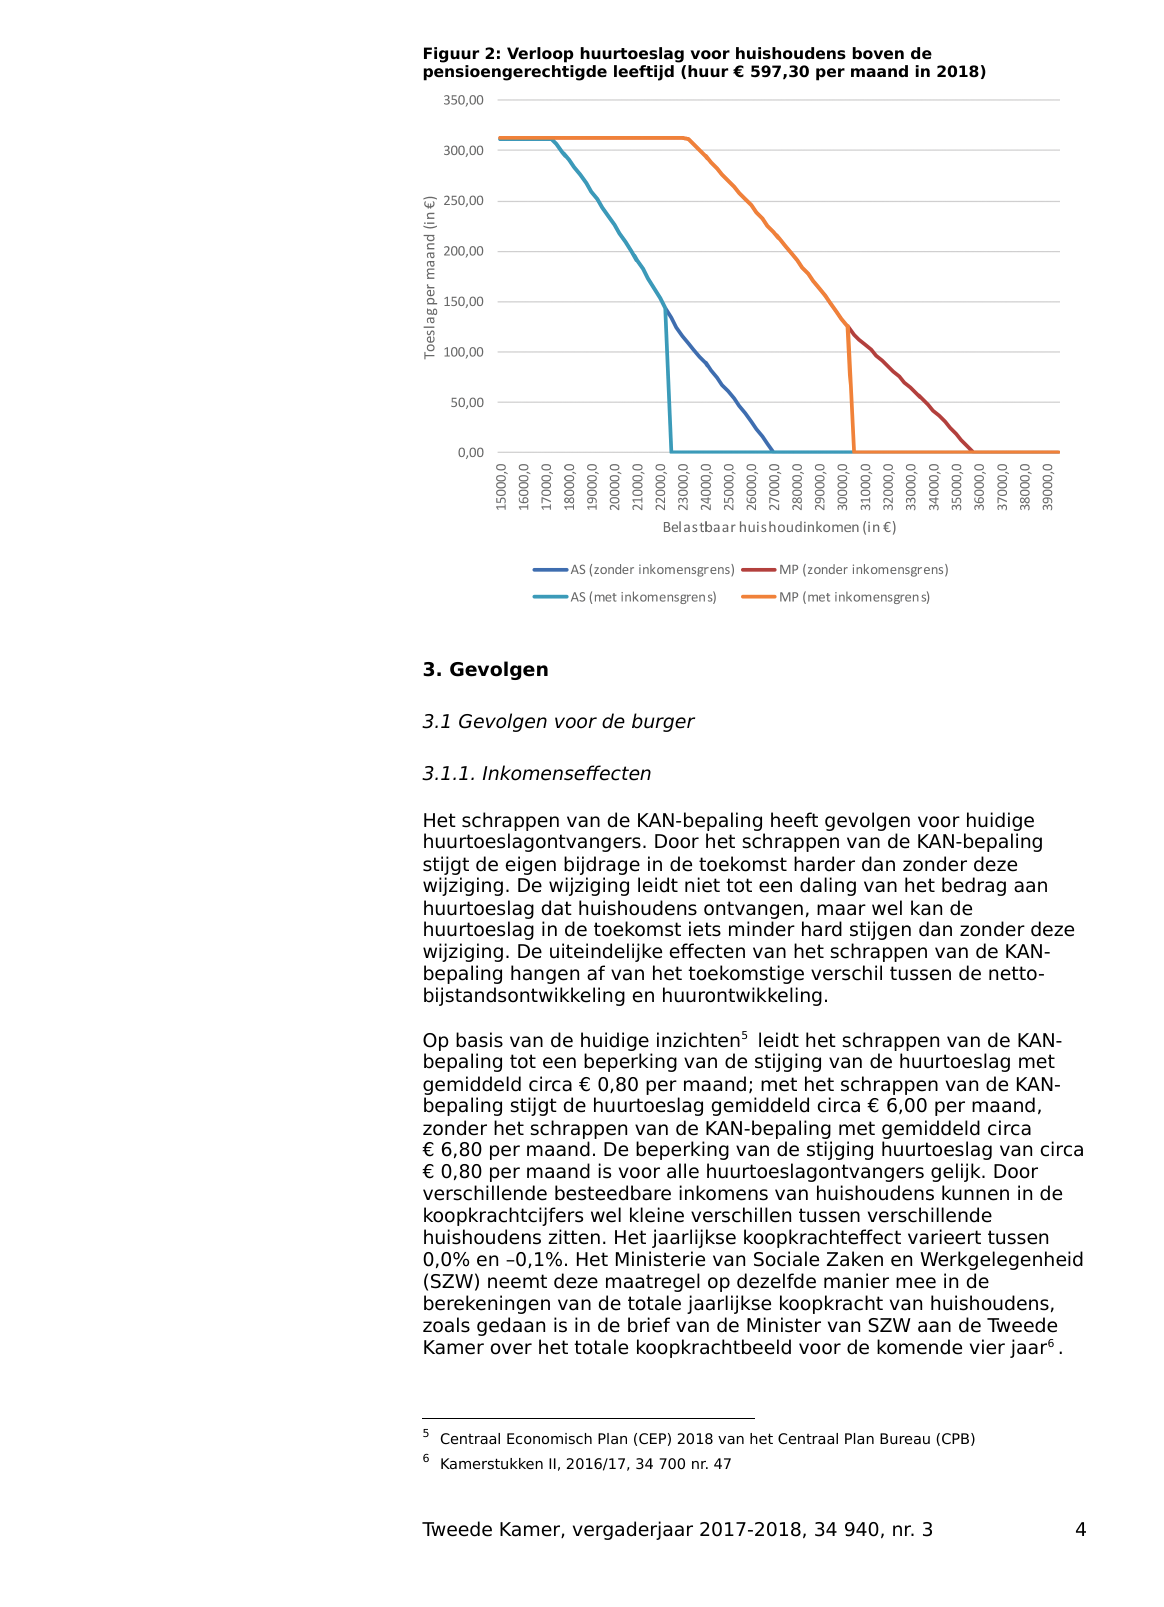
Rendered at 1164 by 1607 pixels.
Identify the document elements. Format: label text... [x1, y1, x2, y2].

picture [422, 92, 1060, 607]
text Kamerstukken II, 2016/17, 34 700 nr. 47 [422, 1452, 1087, 1474]
subtitle 3.1 Gevolgen voor de burger [422, 711, 1087, 732]
subtitle 3.1.1. Inkomenseffecten [422, 762, 1087, 784]
text Op basis van de huidige inzichten leidt het schrappen van de KAN-bepaling tot een beperking van de stijging van de huurtoeslag met gemiddeld circa € 0,80 per maand; met het schrappen van de KAN-bepaling stijgt de huurtoeslag gemiddeld circa € 6,00 per maand, zonder het schrappen van de KAN-bepaling met gemiddeld circa € 6,80 per maand. De beperking van de stijging huurtoeslag van circa € 0,80 per maand is voor alle huurtoeslagontvangers gelijk. Door verschillende besteedbare inkomens van huishoudens kunnen in de koopkrachtcijfers wel kleine verschillen tussen verschillende huishoudens zitten. Het jaarlijkse koopkrachteffect varieert tussen 0,0% en –0,1%. Het Ministerie van Sociale Zaken en Werkgelegenheid (SZW) neemt deze maatregel op dezelfde manier mee in de berekeningen van de totale jaarlijkse koopkracht van huishoudens, zoals gedaan is in de brief van de Minister van SZW aan de Tweede Kamer over het totale koopkrachtbeeld voor de komende vier jaar. [422, 1029, 1087, 1359]
text Figuur 2: Verloop huurtoeslag voor huishoudens boven de pensioengerechtigde leeftijd (huur € 597,30 per maand in 2018) [422, 45, 1060, 81]
text Het schrappen van de KAN-bepaling heeft gevolgen voor huidige huurtoeslagontvangers. Door het schrappen van de KAN-bepaling stijgt de eigen bijdrage in de toekomst harder dan zonder deze wijziging. De wijziging leidt niet tot een daling van het bedrag aan huurtoeslag dat huishoudens ontvangen, maar wel kan de huurtoeslag in de toekomst iets minder hard stijgen dan zonder deze wijziging. De uiteindelijke effecten van het schrappen van de KAN-bepaling hangen af van het toekomstige verschil tussen de netto-bijstandsontwikkeling en huurontwikkeling. [422, 809, 1087, 1007]
text Centraal Economisch Plan (CEP) 2018 van het Centraal Plan Bureau (CPB) [422, 1427, 1087, 1449]
subtitle 3. Gevolgen [422, 658, 1087, 681]
